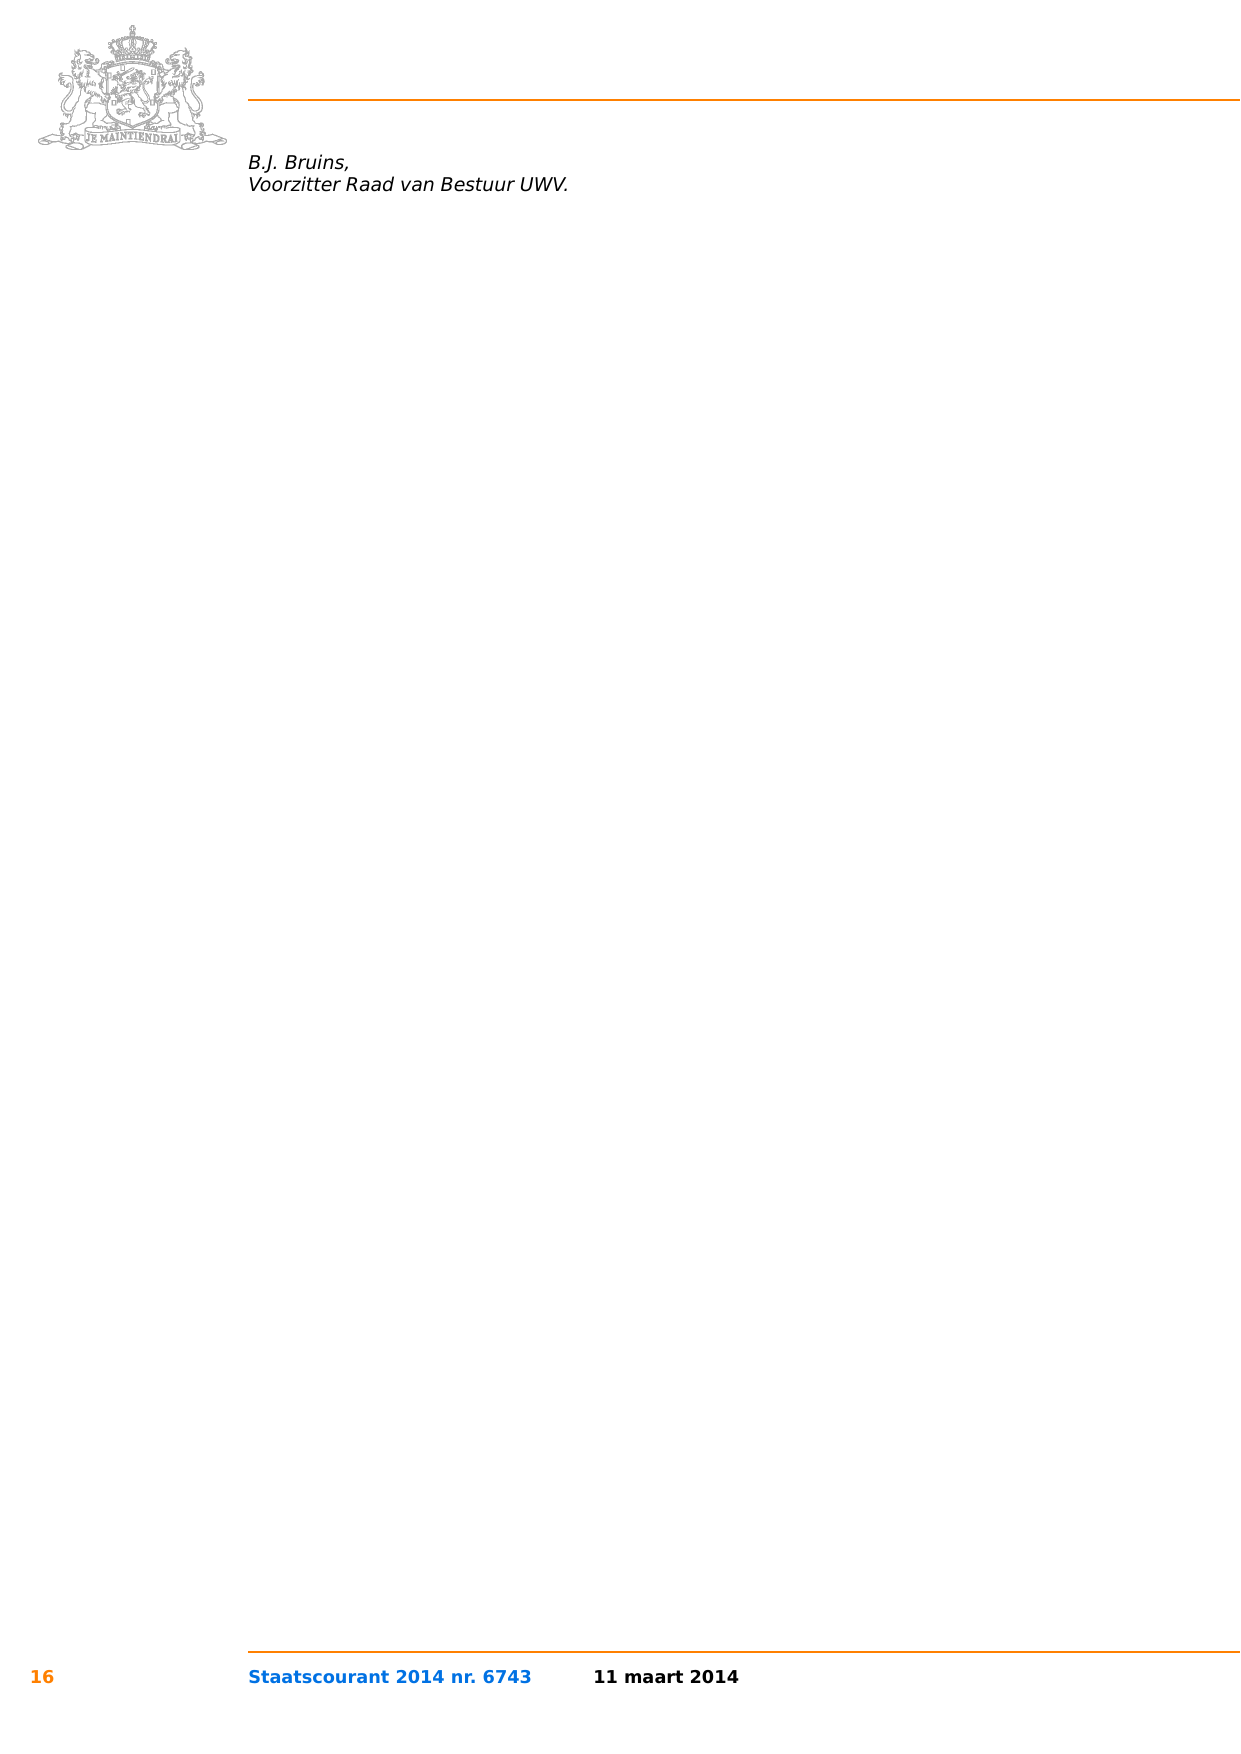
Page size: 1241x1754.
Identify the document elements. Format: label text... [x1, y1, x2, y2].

text B.J. Bruins, Voorzitter Raad van Bestuur UWV. [248, 130, 1163, 196]
picture [38, 25, 227, 150]
